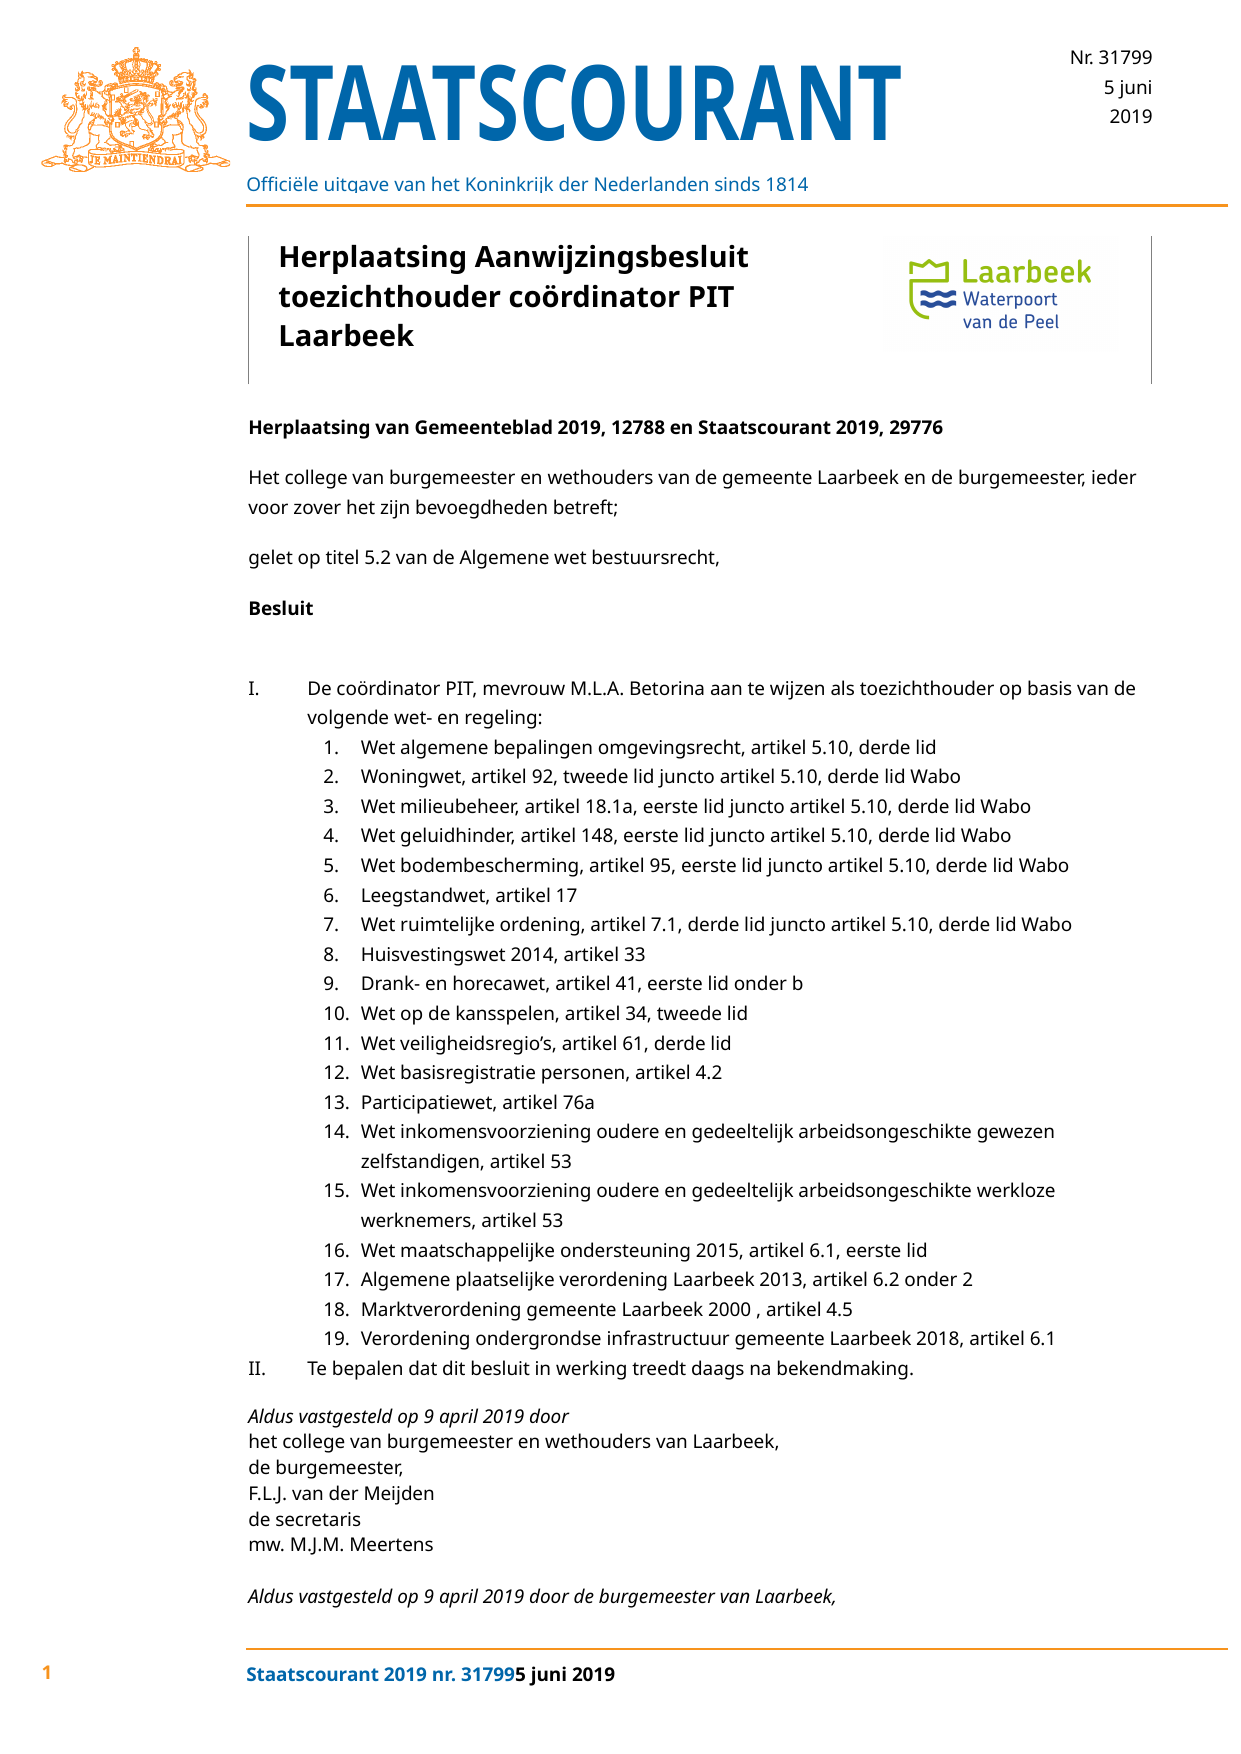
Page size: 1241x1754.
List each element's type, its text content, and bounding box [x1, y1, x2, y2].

list Leegstandwet, artikel 17 [323, 882, 1152, 908]
text Herplaatsing van Gemeenteblad 2019, 12788 en Staatscourant 2019, 29776 [248, 414, 1152, 440]
list Wet ruimtelijke ordening, artikel 7.1, derde lid juncto artikel 5.10, derde lid Wabo [323, 911, 1152, 937]
list Te bepalen dat dit besluit in werking treedt daags na bekendmaking. [248, 1355, 1152, 1381]
list Wet veiligheidsregio’s, artikel 61, derde lid [323, 1030, 1152, 1056]
list Wet maatschappelijke ondersteuning 2015, artikel 6.1, eerste lid [323, 1237, 1152, 1263]
list De coördinator PIT, mevrouw M.L.A. Betorina aan te wijzen als toezichthouder op basis van de volgende wet- en regeling: [248, 675, 1152, 730]
text Het college van burgemeester en wethouders van de gemeente Laarbeek en de burgemeester, ieder voor zover het zijn bevoegdheden betreft; [248, 464, 1152, 520]
list Huisvestingswet 2014, artikel 33 [323, 941, 1152, 967]
list Wet basisregistratie personen, artikel 4.2 [323, 1059, 1152, 1085]
text Besluit [248, 595, 1152, 621]
list Verordening ondergrondse infrastructuur gemeente Laarbeek 2018, artikel 6.1 [323, 1326, 1152, 1351]
text mw. M.J.M. Meertens [248, 1532, 1152, 1557]
text het college van burgemeester en wethouders van Laarbeek, [248, 1429, 1152, 1454]
text de burgemeester, [248, 1454, 1152, 1480]
text Aldus vastgesteld op 9 april 2019 door [248, 1403, 1152, 1429]
text F.L.J. van der Meijden [248, 1480, 1152, 1506]
list Wet inkomensvoorziening oudere en gedeeltelijk arbeidsongeschikte gewezen zelfstandigen, artikel 53 [323, 1118, 1152, 1174]
list Wet geluidhinder, artikel 148, eerste lid juncto artikel 5.10, derde lid Wabo [323, 823, 1152, 848]
table_header [850, 236, 1151, 384]
list Wet bodembescherming, artikel 95, eerste lid juncto artikel 5.10, derde lid Wabo [323, 852, 1152, 878]
table_header Herplaatsing Aanwijzingsbesluit toezichthouder coördinator PIT Laarbeek [249, 236, 850, 384]
text gelet op titel 5.2 van de Algemene wet bestuursrecht, [248, 544, 1152, 570]
list Woningwet, artikel 92, tweede lid juncto artikel 5.10, derde lid Wabo [323, 763, 1152, 789]
list Drank- en horecawet, artikel 41, eerste lid onder b [323, 971, 1152, 996]
picture [41, 47, 231, 172]
list Wet milieubeheer, artikel 18.1a, eerste lid juncto artikel 5.10, derde lid Wabo [323, 793, 1152, 819]
picture [882, 236, 1119, 352]
list Participatiewet, artikel 76a [323, 1089, 1152, 1115]
list Wet op de kansspelen, artikel 34, tweede lid [323, 1000, 1152, 1026]
list Marktverordening gemeente Laarbeek 2000 , artikel 4.5 [323, 1296, 1152, 1322]
list Algemene plaatselijke verordening Laarbeek 2013, artikel 6.2 onder 2 [323, 1266, 1152, 1292]
text Aldus vastgesteld op 9 april 2019 door de burgemeester van Laarbeek, [248, 1583, 1152, 1609]
list Wet inkomensvoorziening oudere en gedeeltelijk arbeidsongeschikte werkloze werknemers, artikel 53 [323, 1178, 1152, 1233]
text de secretaris [248, 1506, 1152, 1532]
list Wet algemene bepalingen omgevingsrecht, artikel 5.10, derde lid [323, 734, 1152, 760]
